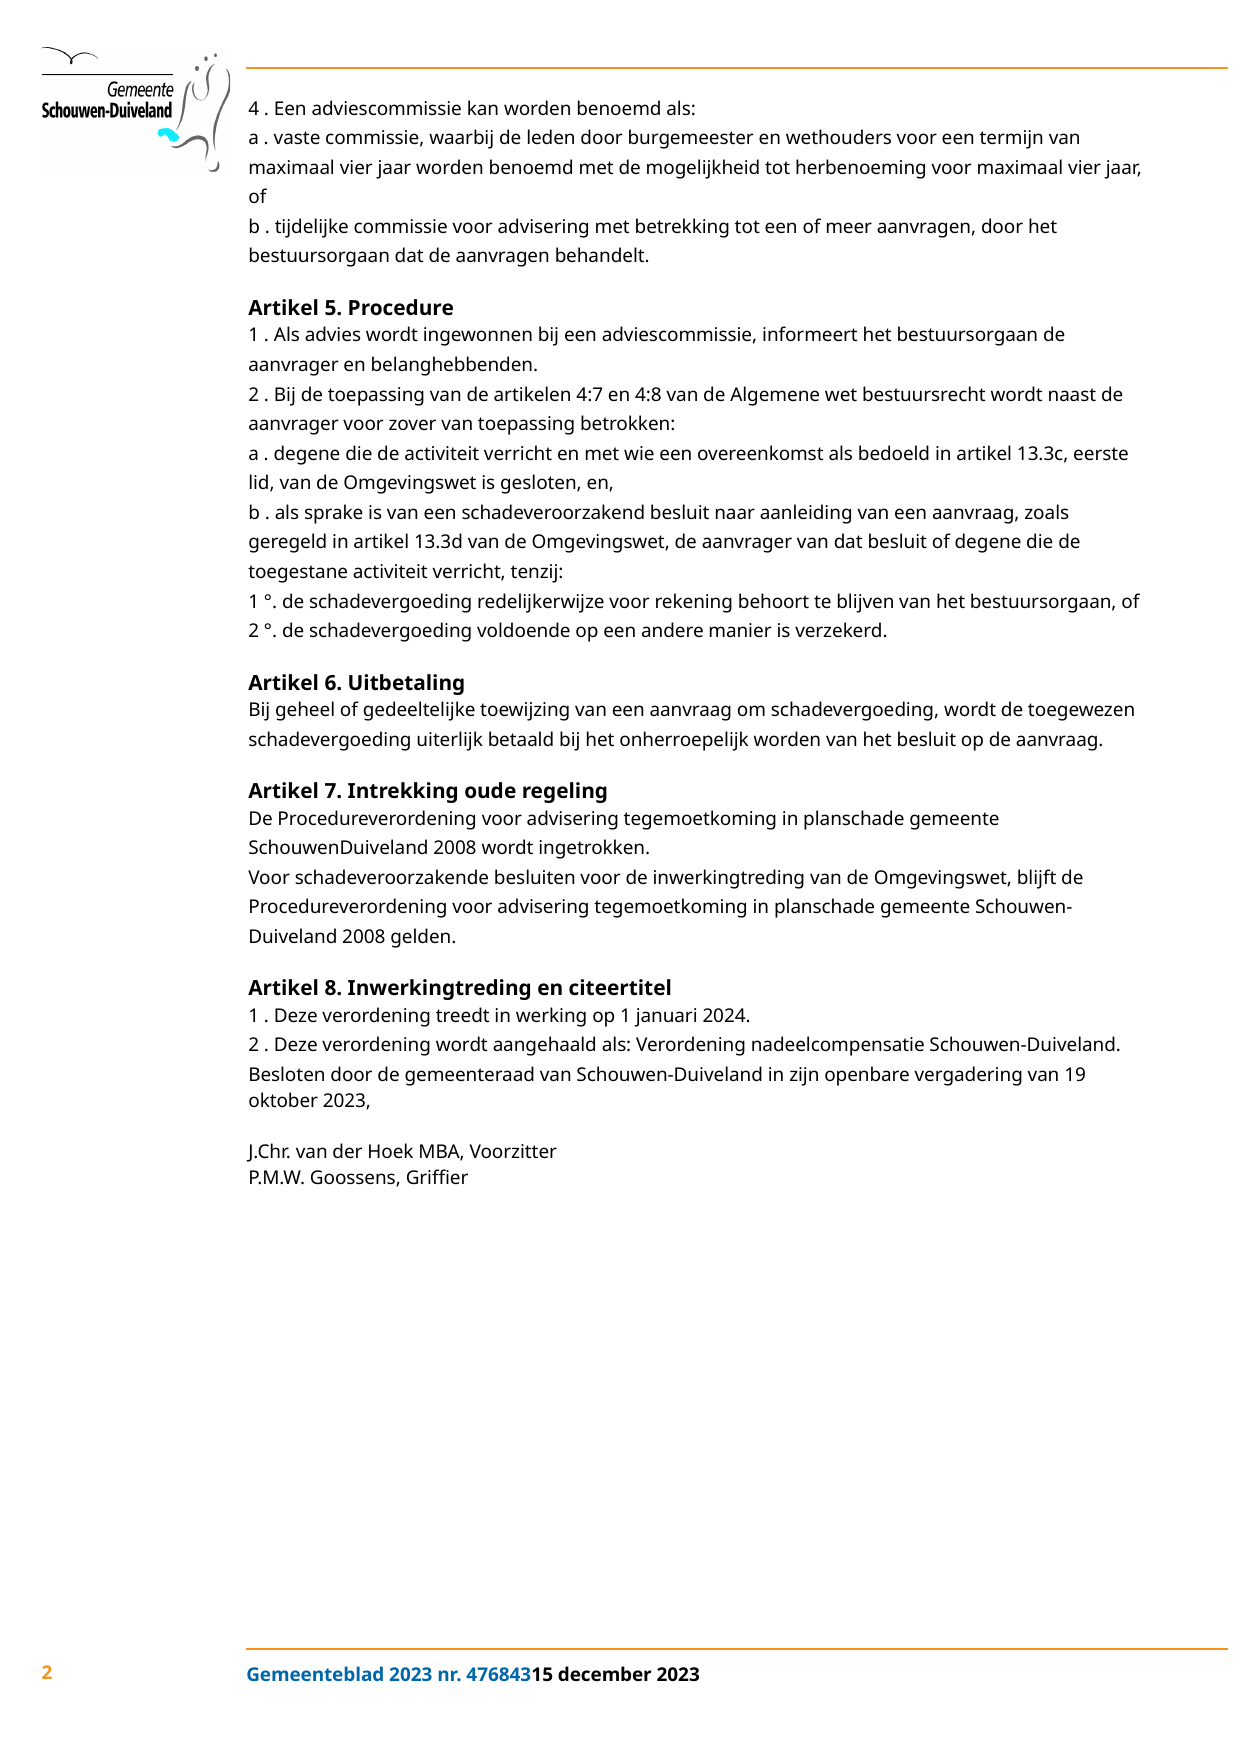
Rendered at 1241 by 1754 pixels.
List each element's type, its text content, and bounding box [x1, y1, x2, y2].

text P.M.W. Goossens, Griffier [248, 1164, 1152, 1190]
text Artikel 7. Intrekking oude regeling [248, 776, 1152, 805]
text Procedureverordening voor advisering tegemoetkoming in planschade gemeente Schouwen-Duiveland 2008 gelden. [248, 893, 1152, 949]
text 1 °. de schadevergoeding redelijkerwijze voor rekening behoort te blijven van het bestuursorgaan, of [248, 588, 1152, 613]
text 2 . Deze verordening wordt aangehaald als: Verordening nadeelcompensatie Schouwen-Duiveland. [248, 1031, 1152, 1057]
text geregeld in artikel 13.3d van de Omgevingswet, de aanvrager van dat besluit of degene die de [248, 529, 1152, 554]
text lid, van de Omgevingswet is gesloten, en, [248, 469, 1152, 495]
text toegestane activiteit verricht, tenzij: [248, 558, 1152, 584]
text J.Chr. van der Hoek MBA, Voorzitter [248, 1138, 1152, 1164]
text 2 . Bij de toepassing van de artikelen 4:7 en 4:8 van de Algemene wet bestuursrecht wordt naast de [248, 381, 1152, 406]
text 2 °. de schadevergoeding voldoende op een andere manier is verzekerd. [248, 617, 1152, 643]
text Besloten door de gemeenteraad van Schouwen-Duiveland in zijn openbare vergadering van 19 [248, 1061, 1152, 1087]
text Artikel 6. Uitbetaling [248, 668, 1152, 696]
text aanvrager voor zover van toepassing betrokken: [248, 410, 1152, 436]
text b . tijdelijke commissie voor advisering met betrekking tot een of meer aanvragen, door het bestuursorgaan dat de aanvragen behandelt. [248, 213, 1152, 268]
picture [41, 47, 231, 172]
text De Procedureverordening voor advisering tegemoetkoming in planschade gemeente SchouwenDuiveland 2008 wordt ingetrokken. [248, 805, 1152, 860]
text b . als sprake is van een schadeveroorzakend besluit naar aanleiding van een aanvraag, zoals [248, 499, 1152, 525]
text 4 . Een adviescommissie kan worden benoemd als: [248, 95, 1152, 121]
text Artikel 5. Procedure [248, 293, 1152, 322]
text a . vaste commissie, waarbij de leden door burgemeester en wethouders voor een termijn van maximaal vier jaar worden benoemd met de mogelijkheid tot herbenoeming voor maximaal vier jaar, of [248, 124, 1152, 209]
text Bij geheel of gedeeltelijke toewijzing van een aanvraag om schadevergoeding, wordt de toegewezen [248, 696, 1152, 722]
text 1 . Deze verordening treedt in werking op 1 januari 2024. [248, 1002, 1152, 1028]
text a . degene die de activiteit verricht en met wie een overeenkomst als bedoeld in artikel 13.3c, eerste [248, 440, 1152, 466]
text 1 . Als advies wordt ingewonnen bij een adviescommissie, informeert het bestuursorgaan de aanvrager en belanghebbenden. [248, 322, 1152, 377]
text oktober 2023, [248, 1087, 1152, 1112]
text Voor schadeveroorzakende besluiten voor de inwerkingtreding van de Omgevingswet, blijft de [248, 864, 1152, 889]
text Artikel 8. Inwerkingtreding en citeertitel [248, 973, 1152, 1002]
text schadevergoeding uiterlijk betaald bij het onherroepelijk worden van het besluit op de aanvraag. [248, 726, 1152, 752]
